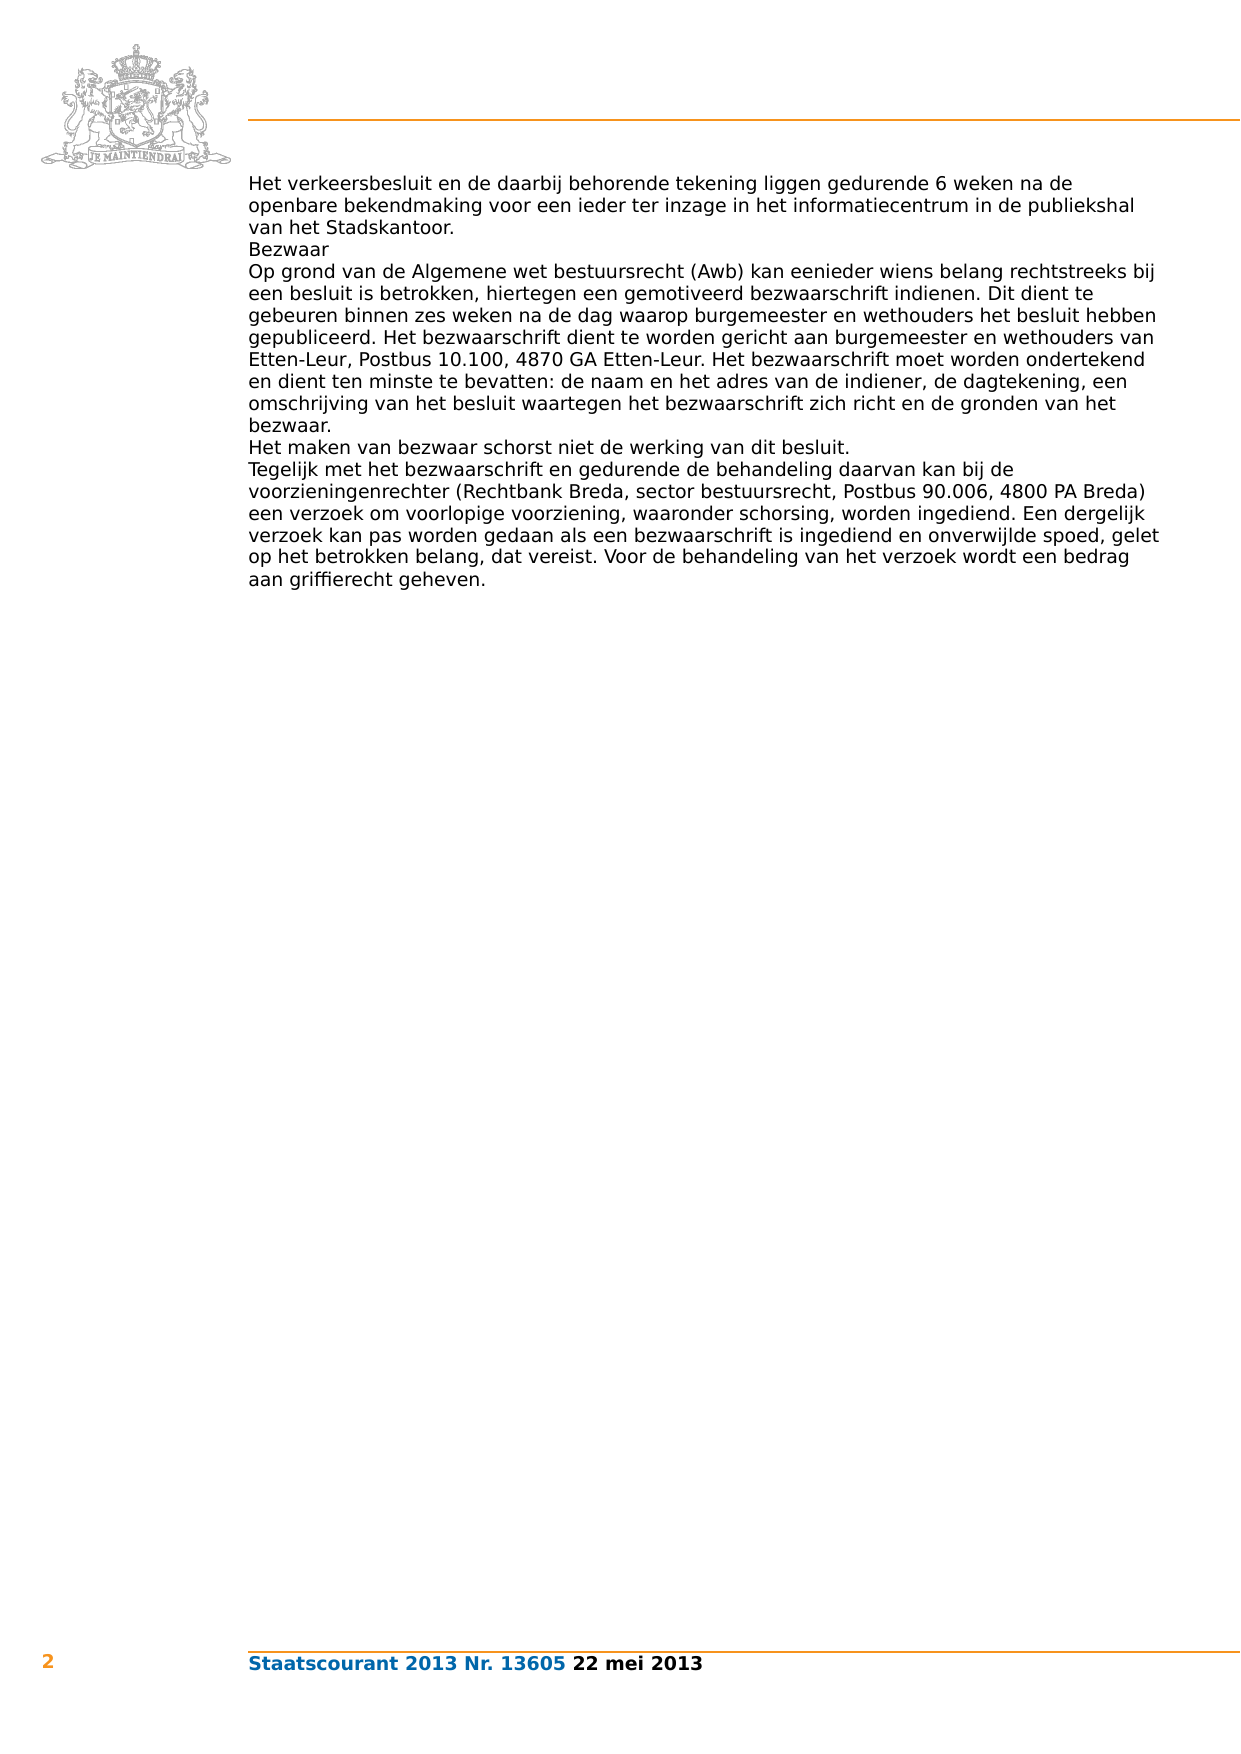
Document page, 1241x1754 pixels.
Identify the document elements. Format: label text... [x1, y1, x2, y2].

subtitle Tegelijk met het bezwaarschrift en gedurende de behandeling daarvan kan bij de voorzieningenrechter (Rechtbank Breda, sector bestuursrecht, Postbus 90.006, 4800 PA Breda) een verzoek om voorlopige voorziening, waaronder schorsing, worden ingediend. Een dergelijk verzoek kan pas worden gedaan als een bezwaarschrift is ingediend en onverwijlde spoed, gelet op het betrokken belang, dat vereist. Voor de behandeling van het verzoek wordt een bedrag aan griffierecht geheven. [248, 458, 1163, 590]
subtitle Op grond van de Algemene wet bestuursrecht (Awb) kan eenieder wiens belang rechtstreeks bij een besluit is betrokken, hiertegen een gemotiveerd bezwaarschrift indienen. Dit dient te gebeuren binnen zes weken na de dag waarop burgemeester en wethouders het besluit hebben gepubliceerd. Het bezwaarschrift dient te worden gericht aan burgemeester en wethouders van Etten-Leur, Postbus 10.100, 4870 GA Etten-Leur. Het bezwaarschrift moet worden ondertekend en dient ten minste te bevatten: de naam en het adres van de indiener, de dagtekening, een omschrijving van het besluit waartegen het bezwaarschrift zich richt en de gronden van het bezwaar. [248, 261, 1163, 437]
subtitle Het verkeersbesluit en de daarbij behorende tekening liggen gedurende 6 weken na de openbare bekendmaking voor een ieder ter inzage in het informatiecentrum in de publiekshal van het Stadskantoor. [248, 173, 1163, 239]
subtitle Bezwaar [248, 239, 1163, 261]
subtitle Het maken van bezwaar schorst niet de werking van dit besluit. [248, 437, 1163, 458]
picture [41, 44, 231, 169]
